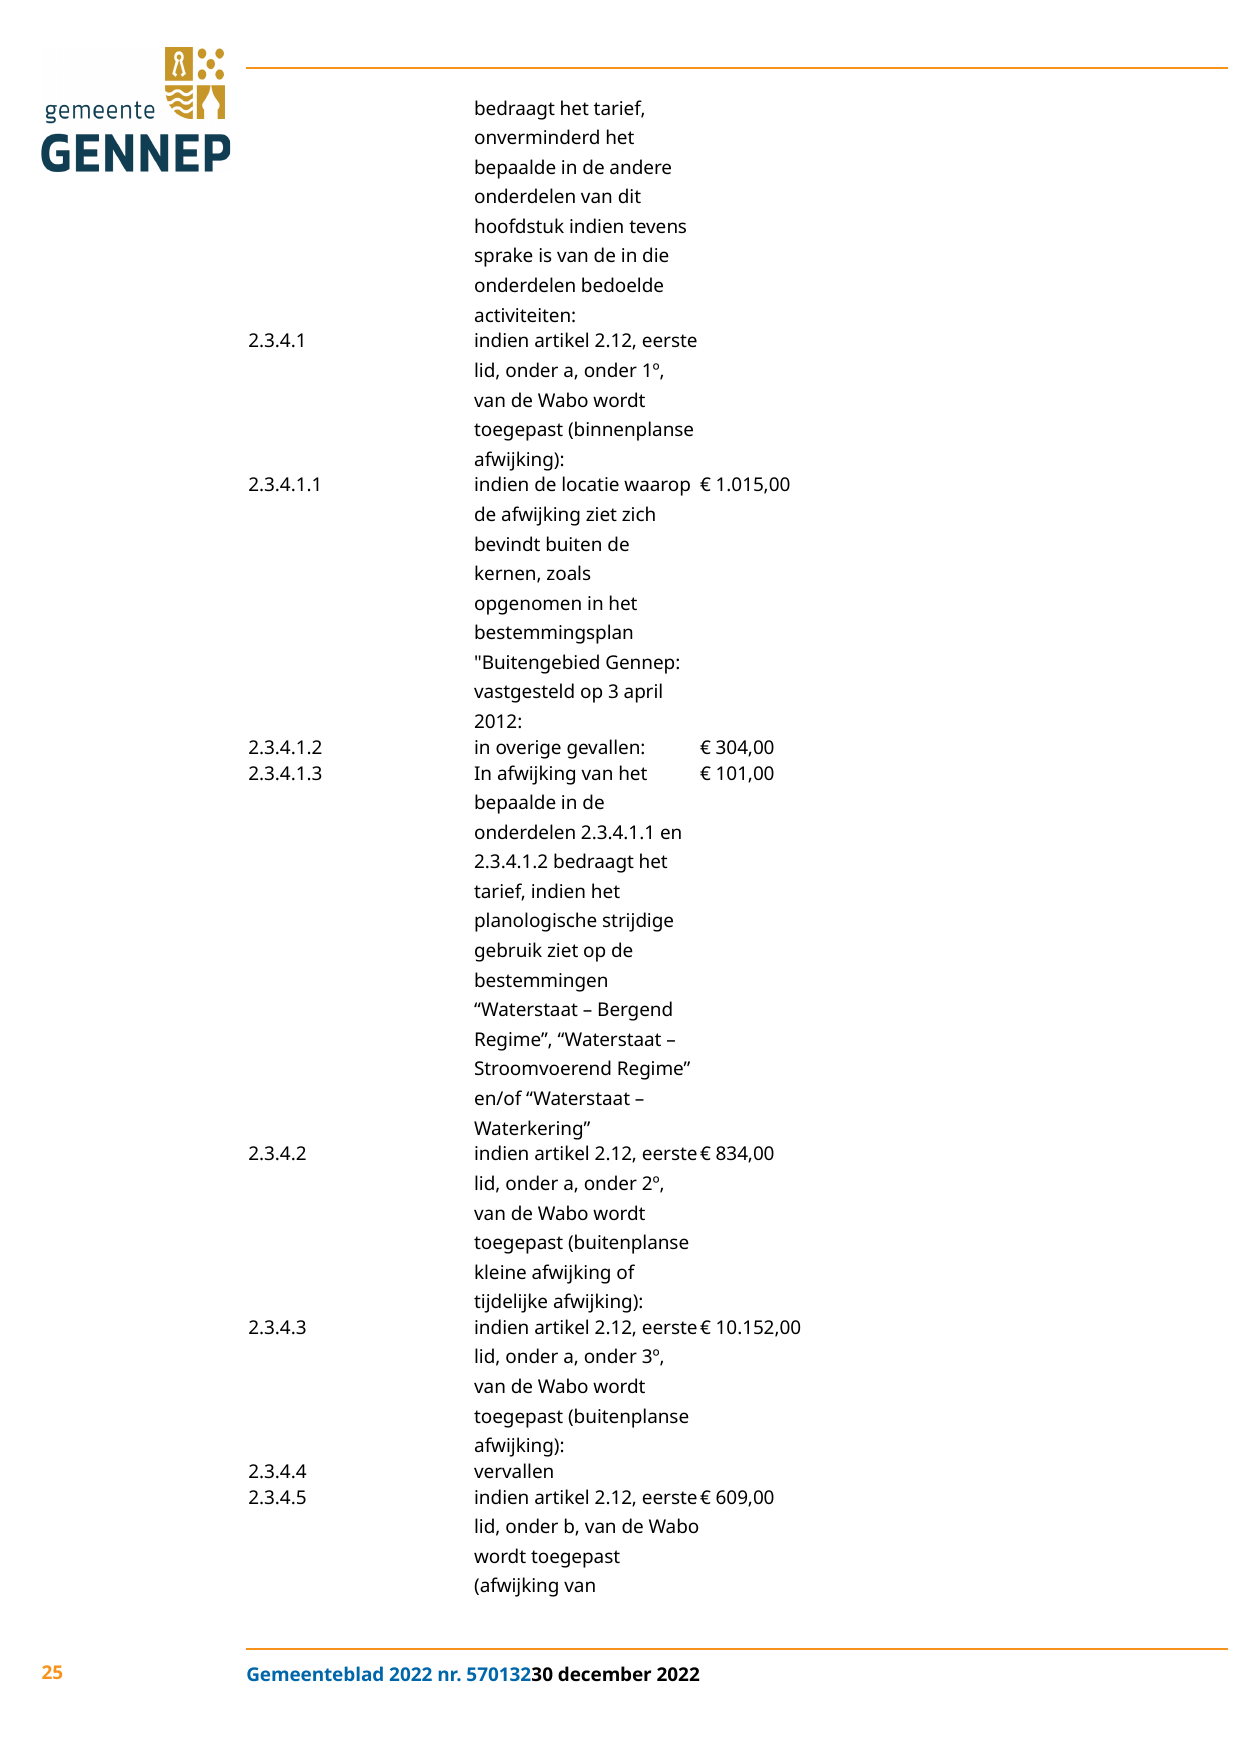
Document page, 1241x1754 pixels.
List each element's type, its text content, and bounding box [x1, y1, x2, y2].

table_cell [926, 1141, 1152, 1314]
table_cell 2.3.4.1.1 [248, 472, 474, 734]
table_cell indien artikel 2.12, eerste lid, onder a, onder 3º, van de Wabo wordt toegepast (buitenplanse afwijking): [474, 1314, 700, 1458]
table_cell 2.3.4.2 [248, 1141, 474, 1314]
table_cell € 304,00 [700, 734, 926, 760]
table_cell [926, 734, 1152, 760]
table_cell [926, 1458, 1152, 1484]
table_cell [926, 1314, 1152, 1458]
table_cell 2.3.4.4 [248, 1458, 474, 1484]
table_cell [926, 760, 1152, 1141]
table_cell [926, 1484, 1152, 1598]
picture [41, 47, 231, 172]
table_cell [926, 95, 1152, 328]
table_cell indien artikel 2.12, eerste lid, onder a, onder 2º, van de Wabo wordt toegepast (buitenplanse kleine afwijking of tijdelijke afwijking): [474, 1141, 700, 1314]
table_cell indien artikel 2.12, eerste lid, onder a, onder 1º, van de Wabo wordt toegepast (binnenplanse afwijking): [474, 328, 700, 472]
table_cell [248, 95, 474, 328]
table_cell [926, 328, 1152, 472]
table_cell 2.3.4.5 [248, 1484, 474, 1598]
table_cell bedraagt het tarief, onverminderd het bepaalde in de andere onderdelen van dit hoofdstuk indien tevens sprake is van de in die onderdelen bedoelde activiteiten: [474, 95, 700, 328]
table_cell € 609,00 [700, 1484, 926, 1598]
table_cell € 834,00 [700, 1141, 926, 1314]
table_cell vervallen [474, 1458, 700, 1484]
table_cell 2.3.4.1.3 [248, 760, 474, 1141]
table_cell [700, 95, 926, 328]
table_cell 2.3.4.1 [248, 328, 474, 472]
table_cell In afwijking van het bepaalde in de onderdelen 2.3.4.1.1 en 2.3.4.1.2 bedraagt het tarief, indien het planologische strijdige gebruik ziet op de bestemmingen “Waterstaat – Bergend Regime”, “Waterstaat – Stroomvoerend Regime” en/of “Waterstaat – Waterkering” [474, 760, 700, 1141]
table_cell in overige gevallen: [474, 734, 700, 760]
table_cell [700, 1458, 926, 1484]
table_cell 2.3.4.3 [248, 1314, 474, 1458]
table_cell [700, 328, 926, 472]
table_cell indien artikel 2.12, eerste lid, onder b, van de Wabo wordt toegepast (afwijking van [474, 1484, 700, 1598]
table_cell € 10.152,00 [700, 1314, 926, 1458]
table_cell € 1.015,00 [700, 472, 926, 734]
table_cell [926, 472, 1152, 734]
table_cell 2.3.4.1.2 [248, 734, 474, 760]
table_cell indien de locatie waarop de afwijking ziet zich bevindt buiten de kernen, zoals opgenomen in het bestemmingsplan "Buitengebied Gennep: vastgesteld op 3 april 2012: [474, 472, 700, 734]
table_cell € 101,00 [700, 760, 926, 1141]
